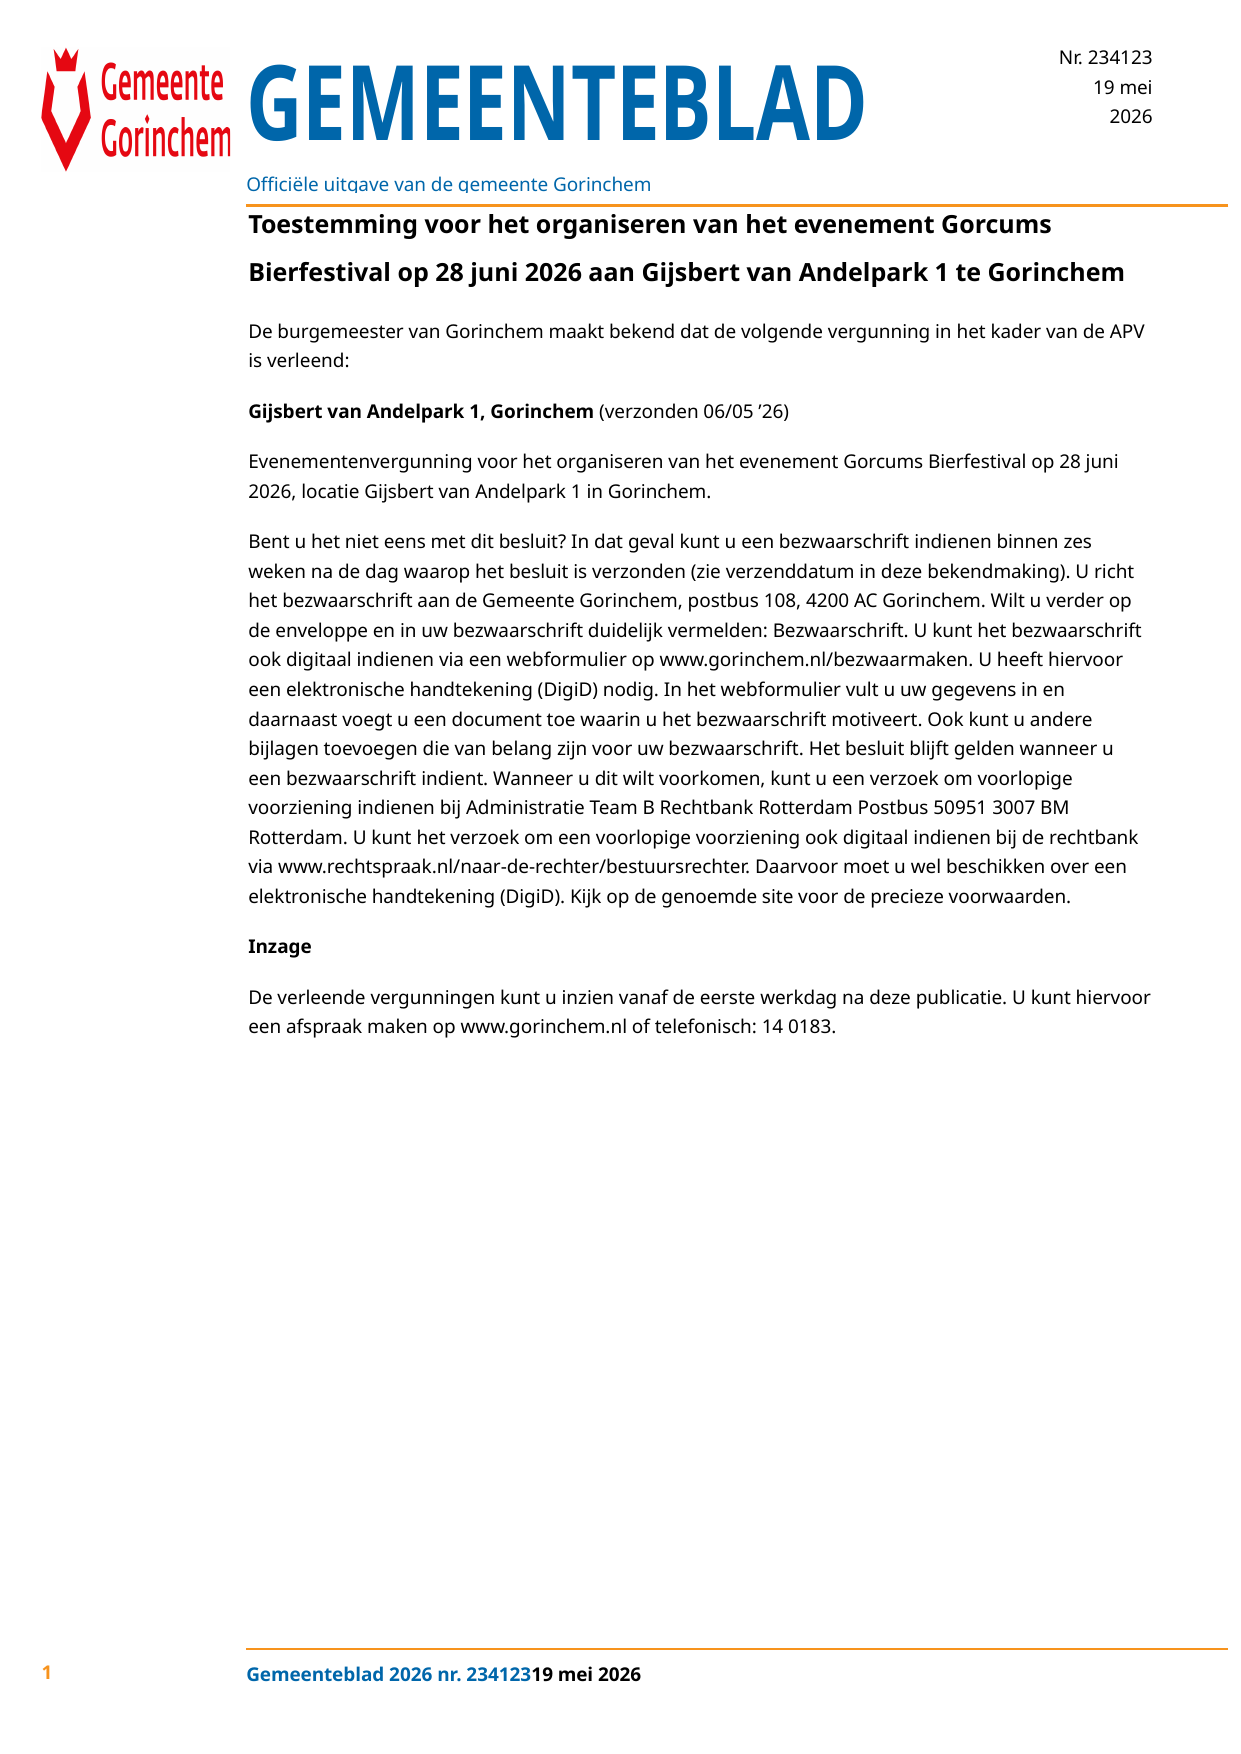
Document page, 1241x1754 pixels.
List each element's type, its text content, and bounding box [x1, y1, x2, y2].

text De verleende vergunningen kunt u inzien vanaf de eerste werkdag na deze publicatie. U kunt hiervoor een afspraak maken op www.gorinchem.nl of telefonisch: 14 0183. [248, 984, 1152, 1039]
text Gijsbert van Andelpark 1, Gorinchem (verzonden 06/05 ’26) [248, 398, 1152, 424]
text Bent u het niet eens met dit besluit? In dat geval kunt u een bezwaarschrift indienen binnen zes weken na de dag waarop het besluit is verzonden (zie verzenddatum in deze bekendmaking). U richt het bezwaarschrift aan de Gemeente Gorinchem, postbus 108, 4200 AC Gorinchem. Wilt u verder op de enveloppe en in uw bezwaarschrift duidelijk vermelden: Bezwaarschrift. U kunt het bezwaarschrift ook digitaal indienen via een webformulier op www.gorinchem.nl/bezwaarmaken. U heeft hiervoor een elektronische handtekening (DigiD) nodig. In het webformulier vult u uw gegevens in en daarnaast voegt u een document toe waarin u het bezwaarschrift motiveert. Ook kunt u andere bijlagen toevoegen die van belang zijn voor uw bezwaarschrift. Het besluit blijft gelden wanneer u een bezwaarschrift indient. Wanneer u dit wilt voorkomen, kunt u een verzoek om voorlopige voorziening indienen bij Administratie Team B Rechtbank Rotterdam Postbus 50951 3007 BM Rotterdam. U kunt het verzoek om een voorlopige voorziening ook digitaal indienen bij de rechtbank via www.rechtspraak.nl/naar-de-rechter/bestuursrechter. Daarvoor moet u wel beschikken over een elektronische handtekening (DigiD). Kijk op de genoemde site voor de precieze voorwaarden. [248, 528, 1152, 909]
text De burgemeester van Gorinchem maakt bekend dat de volgende vergunning in het kader van de APV is verleend: [248, 318, 1152, 373]
picture [41, 47, 231, 172]
text Evenementenvergunning voor het organiseren van het evenement Gorcums Bierfestival op 28 juni 2026, locatie Gijsbert van Andelpark 1 in Gorinchem. [248, 448, 1152, 504]
text Toestemming voor het organiseren van het evenement Gorcums Bierfestival op 28 juni 2026 aan Gijsbert van Andelpark 1 te Gorinchem [248, 207, 1152, 288]
text Inzage [248, 934, 1152, 959]
